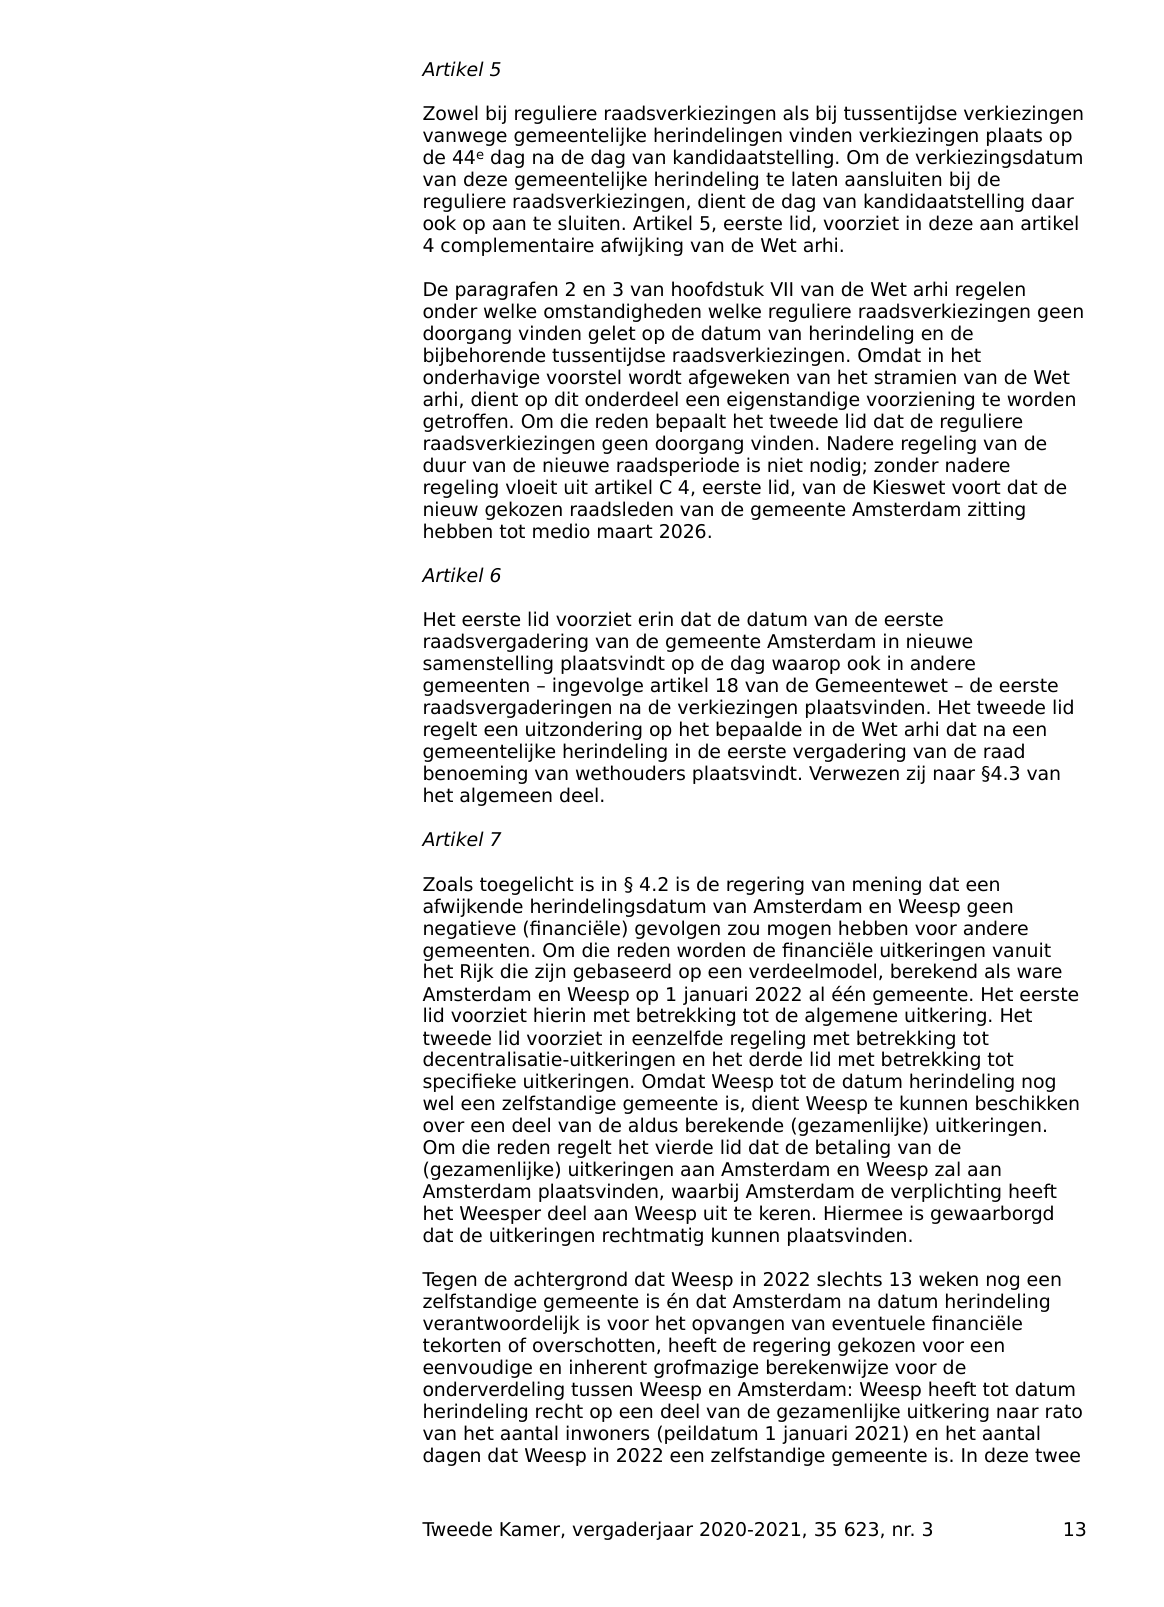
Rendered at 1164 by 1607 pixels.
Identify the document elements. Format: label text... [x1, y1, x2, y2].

text Tegen de achtergrond dat Weesp in 2022 slechts 13 weken nog een zelfstandige gemeente is én dat Amsterdam na datum herindeling verantwoordelijk is voor het opvangen van eventuele financiële tekorten of overschotten, heeft de regering gekozen voor een eenvoudige en inherent grofmazige berekenwijze voor de onderverdeling tussen Weesp en Amsterdam: Weesp heeft tot datum herindeling recht op een deel van de gezamenlijke uitkering naar rato van het aantal inwoners (peildatum 1 januari 2021) en het aantal dagen dat Weesp in 2022 een zelfstandige gemeente is. In deze twee [422, 1269, 1087, 1467]
subtitle Artikel 5 [422, 59, 1087, 81]
text Zowel bij reguliere raadsverkiezingen als bij tussentijdse verkiezingen vanwege gemeentelijke herindelingen vinden verkiezingen plaats op de 44e dag na de dag van kandidaatstelling. Om de verkiezingsdatum van deze gemeentelijke herindeling te laten aansluiten bij de reguliere raadsverkiezingen, dient de dag van kandidaatstelling daar ook op aan te sluiten. Artikel 5, eerste lid, voorziet in deze aan artikel 4 complementaire afwijking van de Wet arhi. [422, 103, 1087, 257]
text Het eerste lid voorziet erin dat de datum van de eerste raadsvergadering van de gemeente Amsterdam in nieuwe samenstelling plaatsvindt op de dag waarop ook in andere gemeenten – ingevolge artikel 18 van de Gemeentewet – de eerste raadsvergaderingen na de verkiezingen plaatsvinden. Het tweede lid regelt een uitzondering op het bepaalde in de Wet arhi dat na een gemeentelijke herindeling in de eerste vergadering van de raad benoeming van wethouders plaatsvindt. Verwezen zij naar §4.3 van het algemeen deel. [422, 609, 1087, 807]
subtitle Artikel 6 [422, 565, 1087, 587]
subtitle Artikel 7 [422, 829, 1087, 851]
text De paragrafen 2 en 3 van hoofdstuk VII van de Wet arhi regelen onder welke omstandigheden welke reguliere raadsverkiezingen geen doorgang vinden gelet op de datum van herindeling en de bijbehorende tussentijdse raadsverkiezingen. Omdat in het onderhavige voorstel wordt afgeweken van het stramien van de Wet arhi, dient op dit onderdeel een eigenstandige voorziening te worden getroffen. Om die reden bepaalt het tweede lid dat de reguliere raadsverkiezingen geen doorgang vinden. Nadere regeling van de duur van de nieuwe raadsperiode is niet nodig; zonder nadere regeling vloeit uit artikel C 4, eerste lid, van de Kieswet voort dat de nieuw gekozen raadsleden van de gemeente Amsterdam zitting hebben tot medio maart 2026. [422, 279, 1087, 543]
text Zoals toegelicht is in § 4.2 is de regering van mening dat een afwijkende herindelingsdatum van Amsterdam en Weesp geen negatieve (financiële) gevolgen zou mogen hebben voor andere gemeenten. Om die reden worden de financiële uitkeringen vanuit het Rijk die zijn gebaseerd op een verdeelmodel, berekend als ware Amsterdam en Weesp op 1 januari 2022 al één gemeente. Het eerste lid voorziet hierin met betrekking tot de algemene uitkering. Het tweede lid voorziet in eenzelfde regeling met betrekking tot decentralisatie-uitkeringen en het derde lid met betrekking tot specifieke uitkeringen. Omdat Weesp tot de datum herindeling nog wel een zelfstandige gemeente is, dient Weesp te kunnen beschikken over een deel van de aldus berekende (gezamenlijke) uitkeringen. Om die reden regelt het vierde lid dat de betaling van de (gezamenlijke) uitkeringen aan Amsterdam en Weesp zal aan Amsterdam plaatsvinden, waarbij Amsterdam de verplichting heeft het Weesper deel aan Weesp uit te keren. Hiermee is gewaarborgd dat de uitkeringen rechtmatig kunnen plaatsvinden. [422, 873, 1087, 1247]
